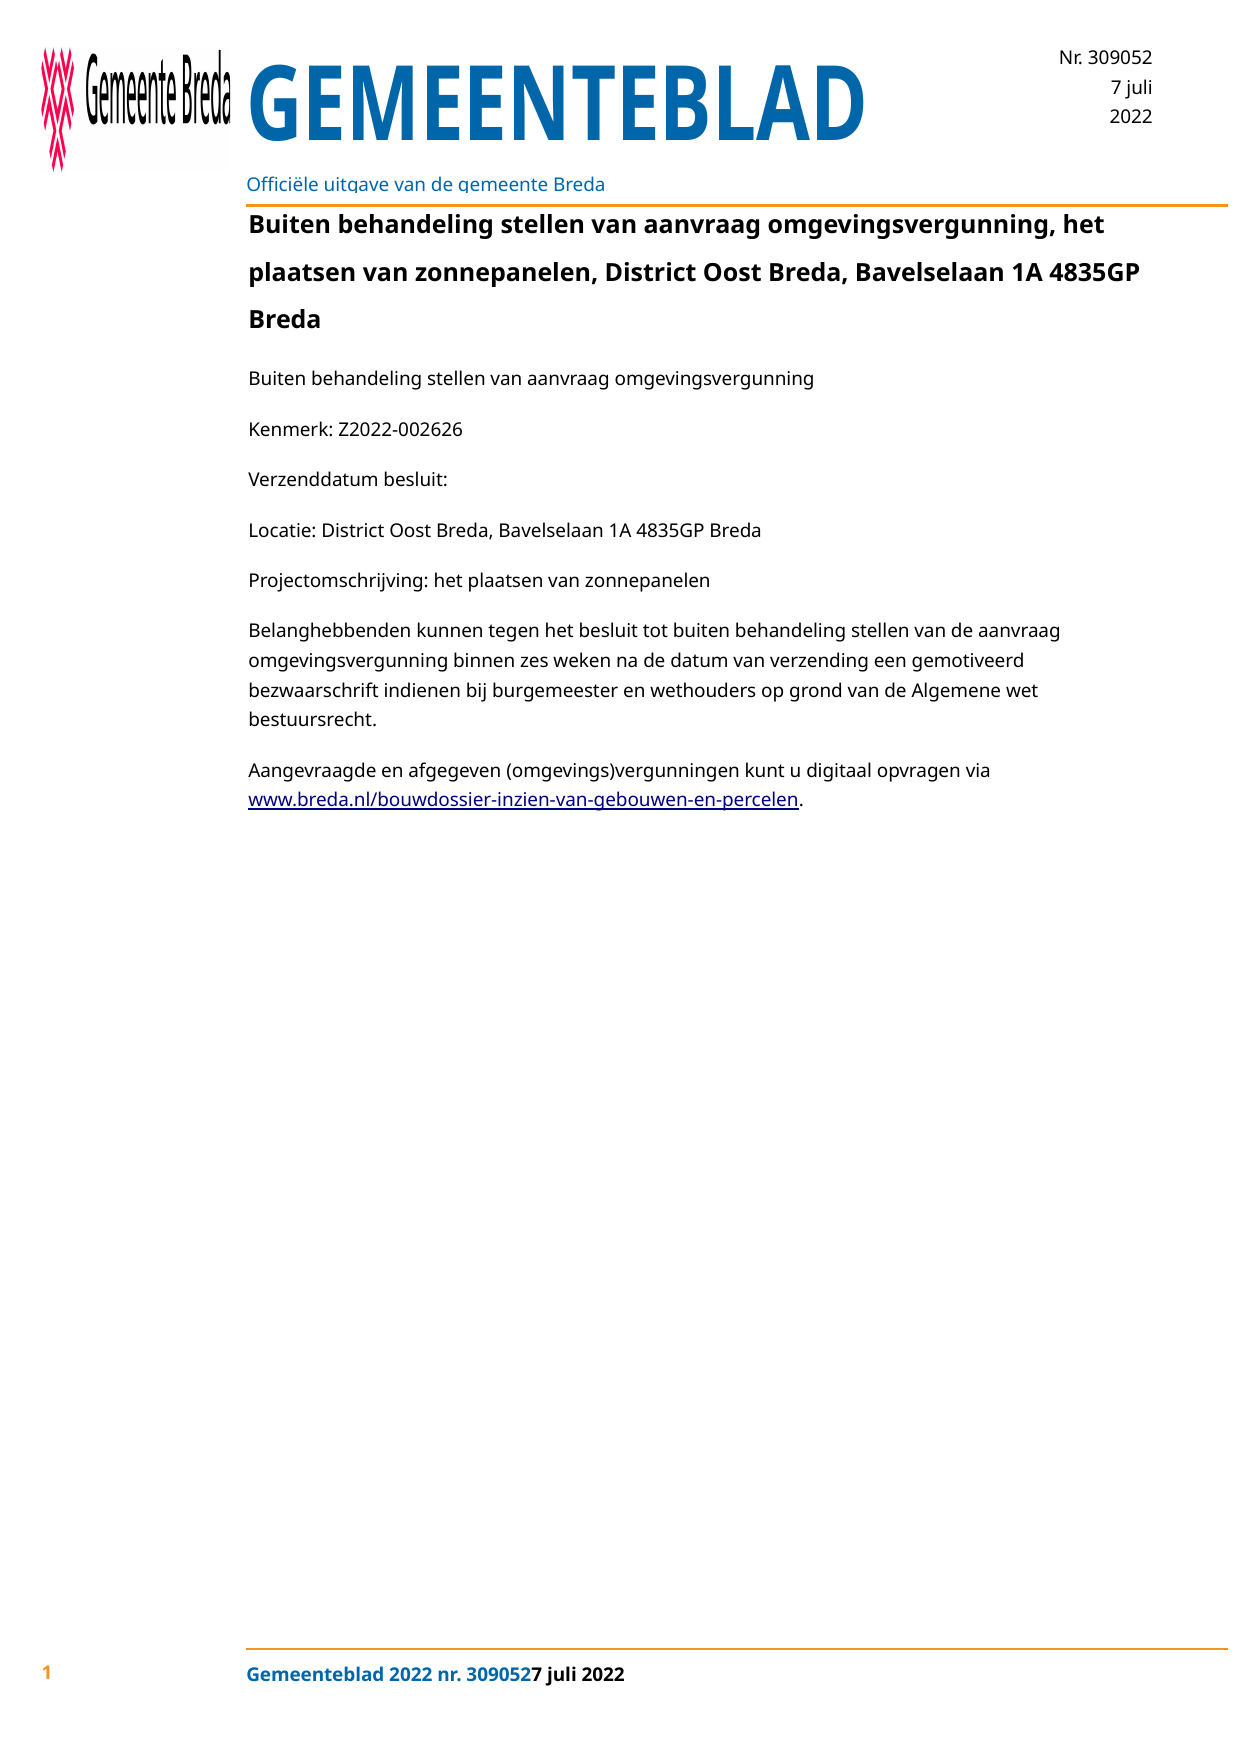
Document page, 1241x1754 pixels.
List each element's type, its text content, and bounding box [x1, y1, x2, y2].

text Belanghebbenden kunnen tegen het besluit tot buiten behandeling stellen van de aanvraag omgevingsvergunning binnen zes weken na de datum van verzending een gemotiveerd bezwaarschrift indienen bij burgemeester en wethouders op grond van de Algemene wet bestuursrecht. [248, 618, 1152, 732]
text Buiten behandeling stellen van aanvraag omgevingsvergunning, het plaatsen van zonnepanelen, District Oost Breda, Bavelselaan 1A 4835GP Breda [248, 207, 1152, 336]
text Kenmerk: Z2022-002626 [248, 416, 1152, 442]
text Aangevraagde en afgegeven (omgevings)vergunningen kunt u digitaal opvragen via www.breda.nl/bouwdossier-inzien-van-gebouwen-en-percelen. [248, 757, 1152, 812]
text Verzenddatum besluit: [248, 466, 1152, 492]
text Locatie: District Oost Breda, Bavelselaan 1A 4835GP Breda [248, 517, 1152, 542]
text Projectomschrijving: het plaatsen van zonnepanelen [248, 567, 1152, 593]
text Buiten behandeling stellen van aanvraag omgevingsvergunning [248, 366, 1152, 391]
picture [41, 47, 231, 172]
